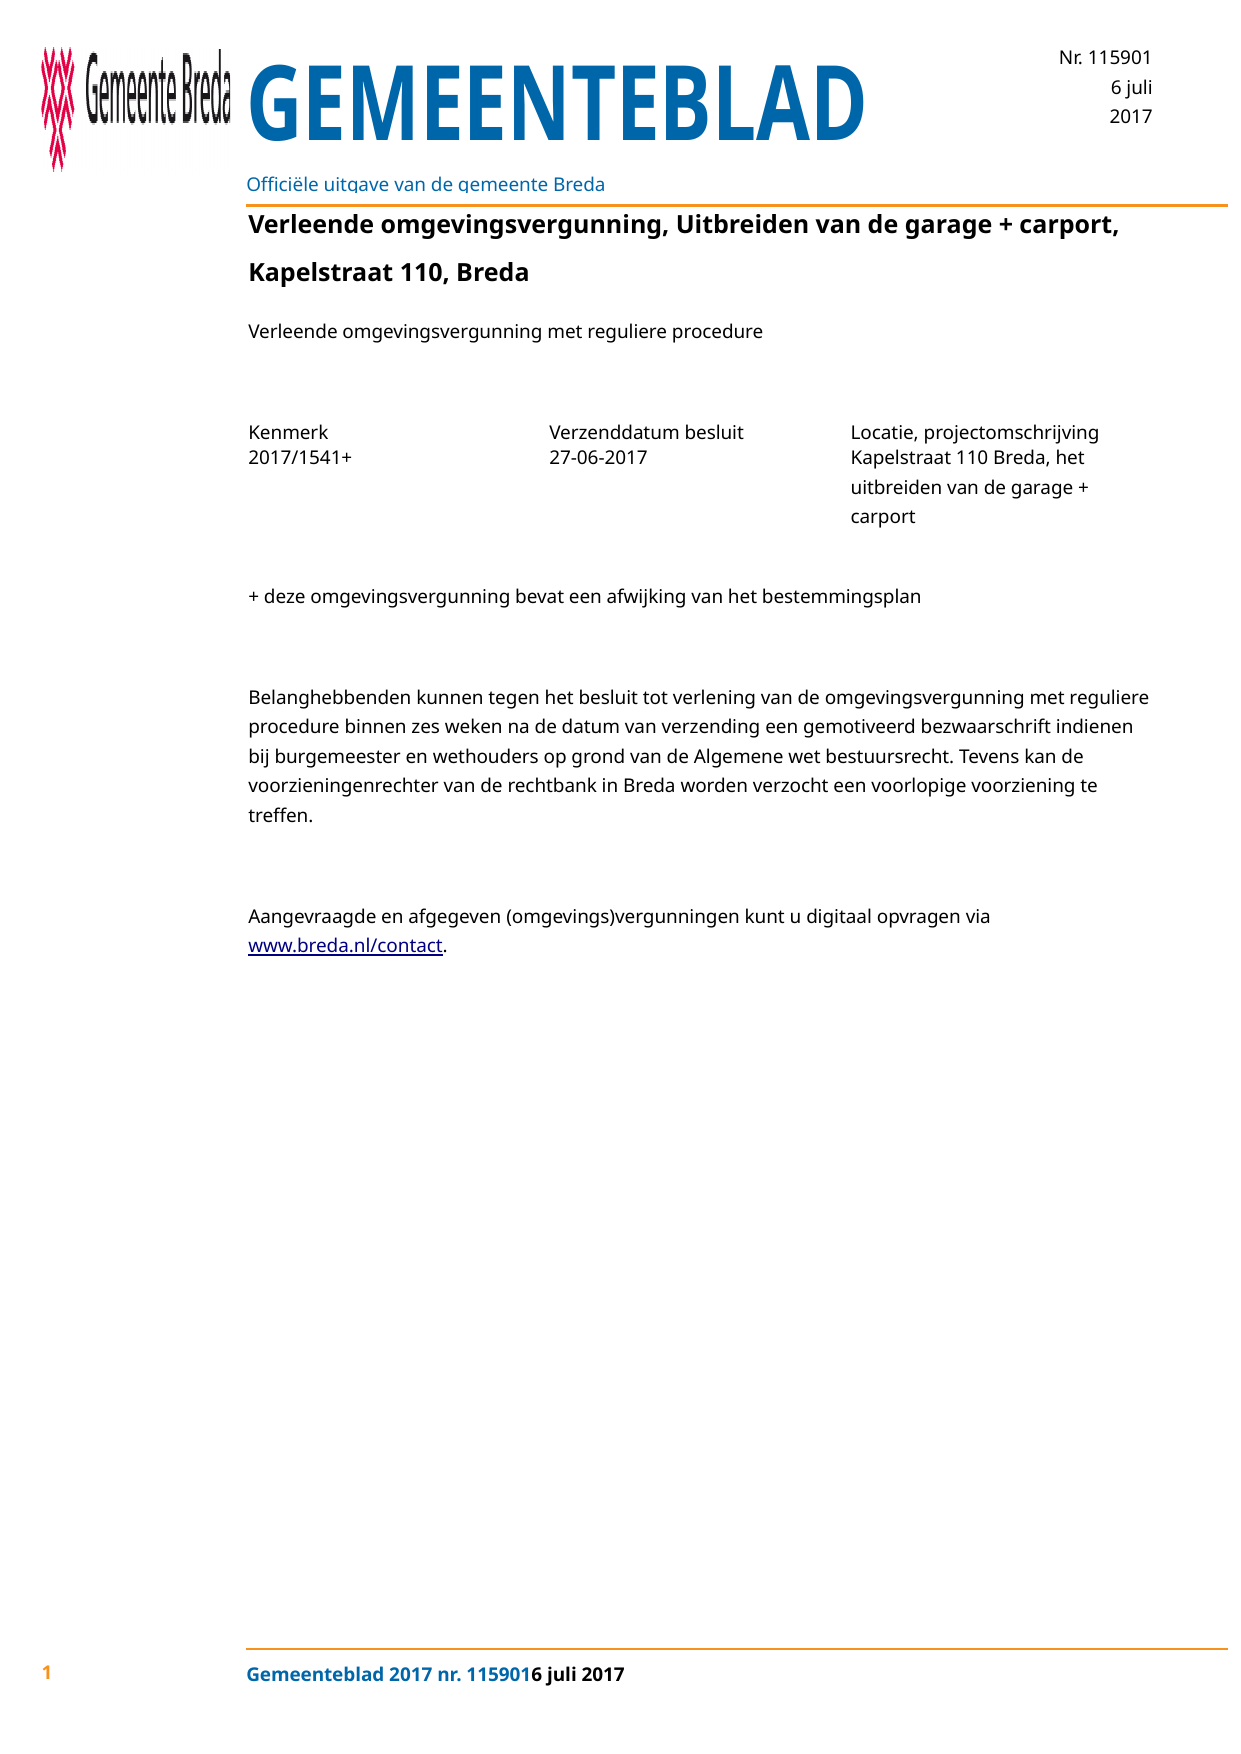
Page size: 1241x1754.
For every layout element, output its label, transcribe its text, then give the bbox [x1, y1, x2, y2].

text Belanghebbenden kunnen tegen het besluit tot verlening van de omgevingsvergunning met reguliere procedure binnen zes weken na de datum van verzending een gemotiveerd bezwaarschrift indienen bij burgemeester en wethouders op grond van de Algemene wet bestuursrecht. Tevens kan de voorzieningenrechter van de rechtbank in Breda worden verzocht een voorlopige voorziening te treffen. [248, 684, 1152, 828]
table_cell 27-06-2017 [549, 445, 850, 529]
text Verleende omgevingsvergunning, Uitbreiden van de garage + carport, Kapelstraat 110, Breda [248, 207, 1152, 288]
text Verleende omgevingsvergunning met reguliere procedure [248, 318, 1152, 344]
table_header Kenmerk [248, 419, 549, 444]
text Aangevraagde en afgegeven (omgevings)vergunningen kunt u digitaal opvragen via www.breda.nl/contact. [248, 903, 1152, 958]
picture [41, 47, 231, 172]
table_header Verzenddatum besluit [549, 419, 850, 444]
table_cell 2017/1541+ [248, 445, 549, 529]
table_cell Kapelstraat 110 Breda, het uitbreiden van de garage + carport [850, 445, 1152, 529]
table_header Locatie, projectomschrijving [850, 419, 1152, 444]
text + deze omgevingsvergunning bevat een afwijking van het bestemmingsplan [248, 583, 1152, 609]
